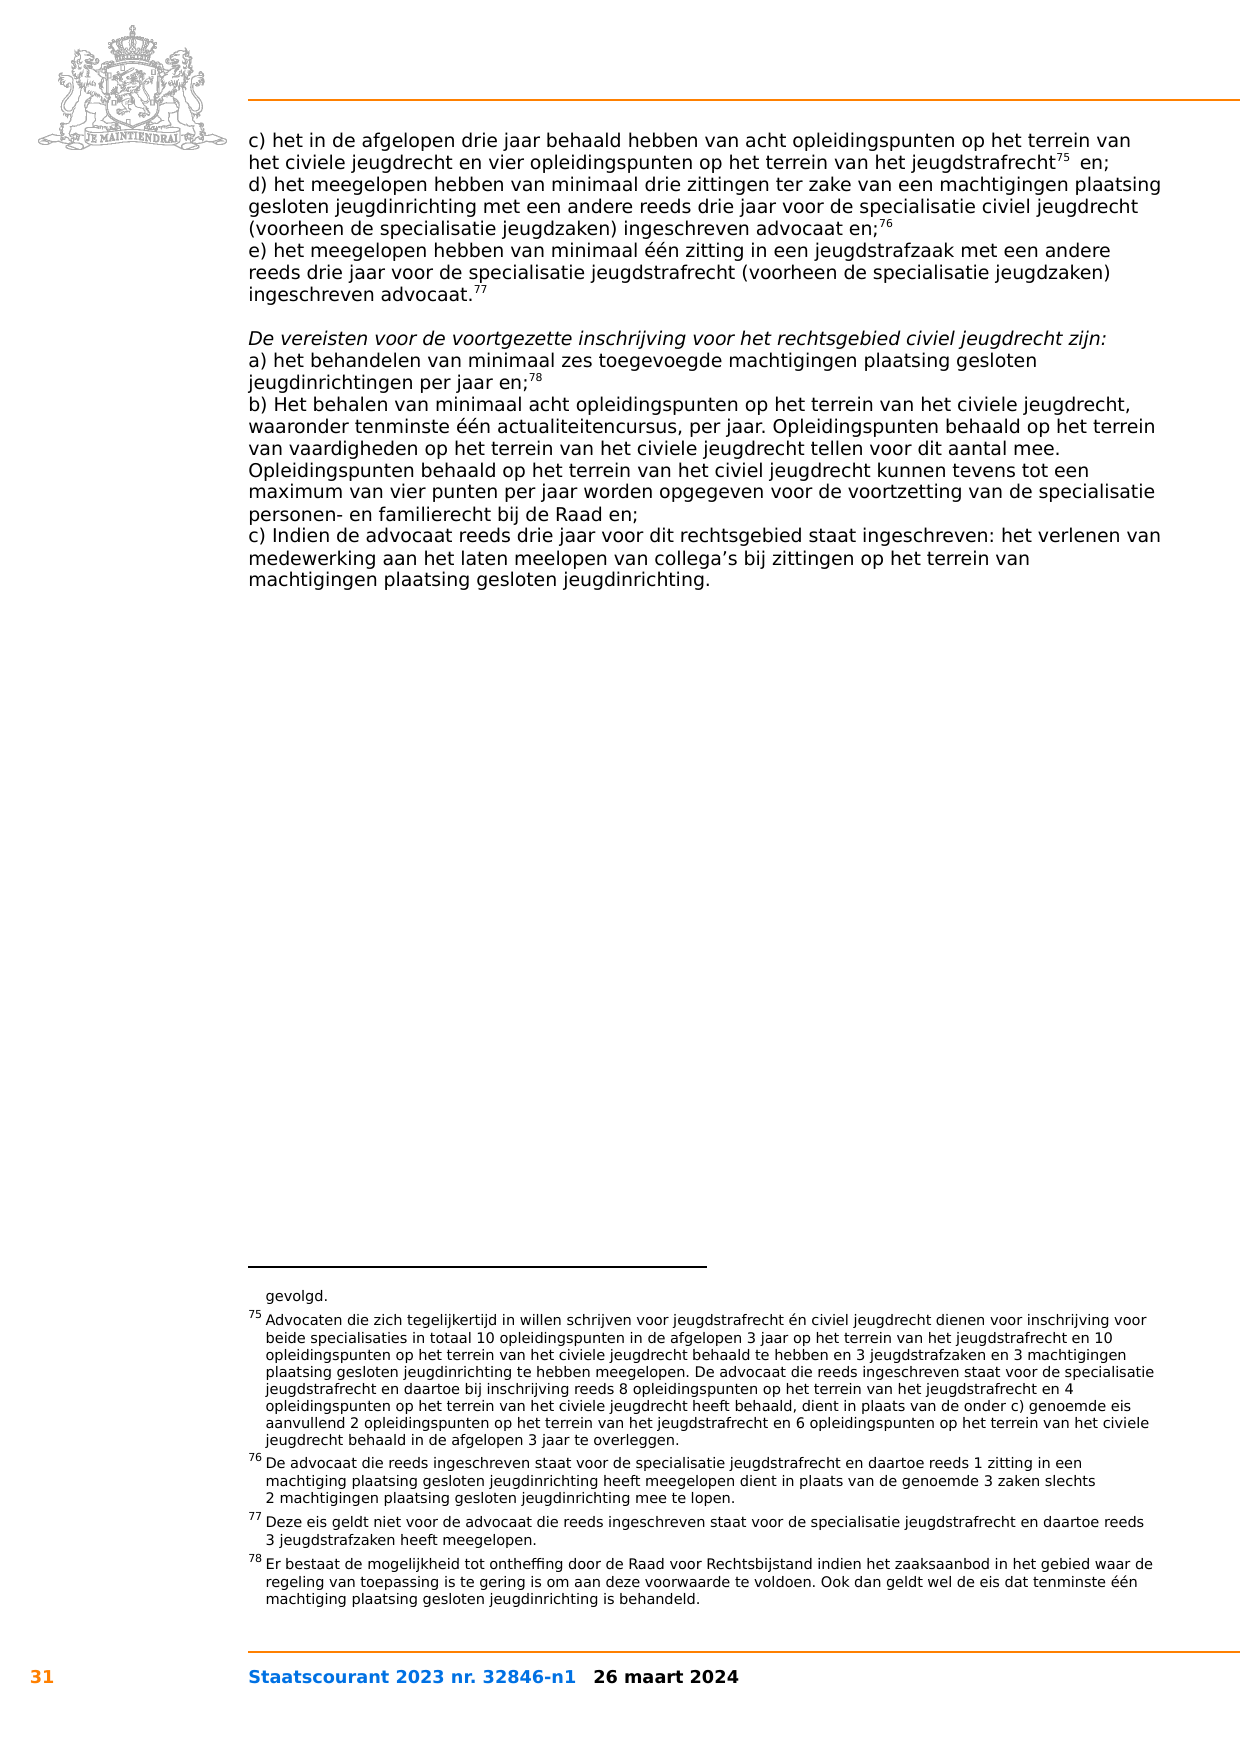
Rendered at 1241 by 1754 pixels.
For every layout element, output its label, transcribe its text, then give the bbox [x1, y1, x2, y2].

text e) het meegelopen hebben van minimaal één zitting in een jeugdstrafzaak met een andere reeds drie jaar voor de specialisatie jeugdstrafrecht (voorheen de specialisatie jeugdzaken) ingeschreven advocaat. [248, 240, 1163, 306]
text c) Indien de advocaat reeds drie jaar voor dit rechtsgebied staat ingeschreven: het verlenen van medewerking aan het laten meelopen van collega’s bij zittingen op het terrein van machtigingen plaatsing gesloten jeugdinrichting. [248, 525, 1163, 591]
text De advocaat die reeds ingeschreven staat voor de specialisatie jeugdstrafrecht en daartoe reeds 1 zitting in een machtiging plaatsing gesloten jeugdinrichting heeft meegelopen dient in plaats van de genoemde 3 zaken slechts 2 machtigingen plaatsing gesloten jeugdinrichting mee te lopen. [248, 1451, 1163, 1507]
text a) het behandelen van minimaal zes toegevoegde machtigingen plaatsing gesloten jeugdinrichtingen per jaar en; [248, 349, 1163, 393]
text c) het in de afgelopen drie jaar behaald hebben van acht opleidingspunten op het terrein van het civiele jeugdrecht en vier opleidingspunten op het terrein van het jeugdstrafrecht en; [248, 130, 1163, 174]
text Er bestaat de mogelijkheid tot ontheffing door de Raad voor Rechtsbijstand indien het zaaksaanbod in het gebied waar de regeling van toepassing is te gering is om aan deze voorwaarde te voldoen. Ook dan geldt wel de eis dat tenminste één machtiging plaatsing gesloten jeugdinrichting is behandeld. [248, 1552, 1163, 1608]
text d) het meegelopen hebben van minimaal drie zittingen ter zake van een machtigingen plaatsing gesloten jeugdinrichting met een andere reeds drie jaar voor de specialisatie civiel jeugdrecht (voorheen de specialisatie jeugdzaken) ingeschreven advocaat en; [248, 174, 1163, 240]
picture [38, 25, 227, 150]
text De vereisten voor de voortgezette inschrijving voor het rechtsgebied civiel jeugdrecht zijn: [248, 328, 1163, 349]
text gevolgd. [248, 1288, 1163, 1305]
text Deze eis geldt niet voor de advocaat die reeds ingeschreven staat voor de specialisatie jeugdstrafrecht en daartoe reeds 3 jeugdstrafzaken heeft meegelopen. [248, 1510, 1163, 1549]
text Advocaten die zich tegelijkertijd in willen schrijven voor jeugdstrafrecht én civiel jeugdrecht dienen voor inschrijving voor beide specialisaties in totaal 10 opleidingspunten in de afgelopen 3 jaar op het terrein van het jeugdstrafrecht en 10 opleidingspunten op het terrein van het civiele jeugdrecht behaald te hebben en 3 jeugdstrafzaken en 3 machtigingen plaatsing gesloten jeugdinrichting te hebben meegelopen. De advocaat die reeds ingeschreven staat voor de specialisatie jeugdstrafrecht en daartoe bij inschrijving reeds 8 opleidingspunten op het terrein van het jeugdstrafrecht en 4 opleidingspunten op het terrein van het civiele jeugdrecht heeft behaald, dient in plaats van de onder c) genoemde eis aanvullend 2 opleidingspunten op het terrein van het jeugdstrafrecht en 6 opleidingspunten op het terrein van het civiele jeugdrecht behaald in de afgelopen 3 jaar te overleggen. [248, 1308, 1163, 1448]
text b) Het behalen van minimaal acht opleidingspunten op het terrein van het civiele jeugdrecht, waaronder tenminste één actualiteitencursus, per jaar. Opleidingspunten behaald op het terrein van vaardigheden op het terrein van het civiele jeugdrecht tellen voor dit aantal mee. Opleidingspunten behaald op het terrein van het civiel jeugdrecht kunnen tevens tot een maximum van vier punten per jaar worden opgegeven voor de voortzetting van de specialisatie personen- en familierecht bij de Raad en; [248, 393, 1163, 525]
